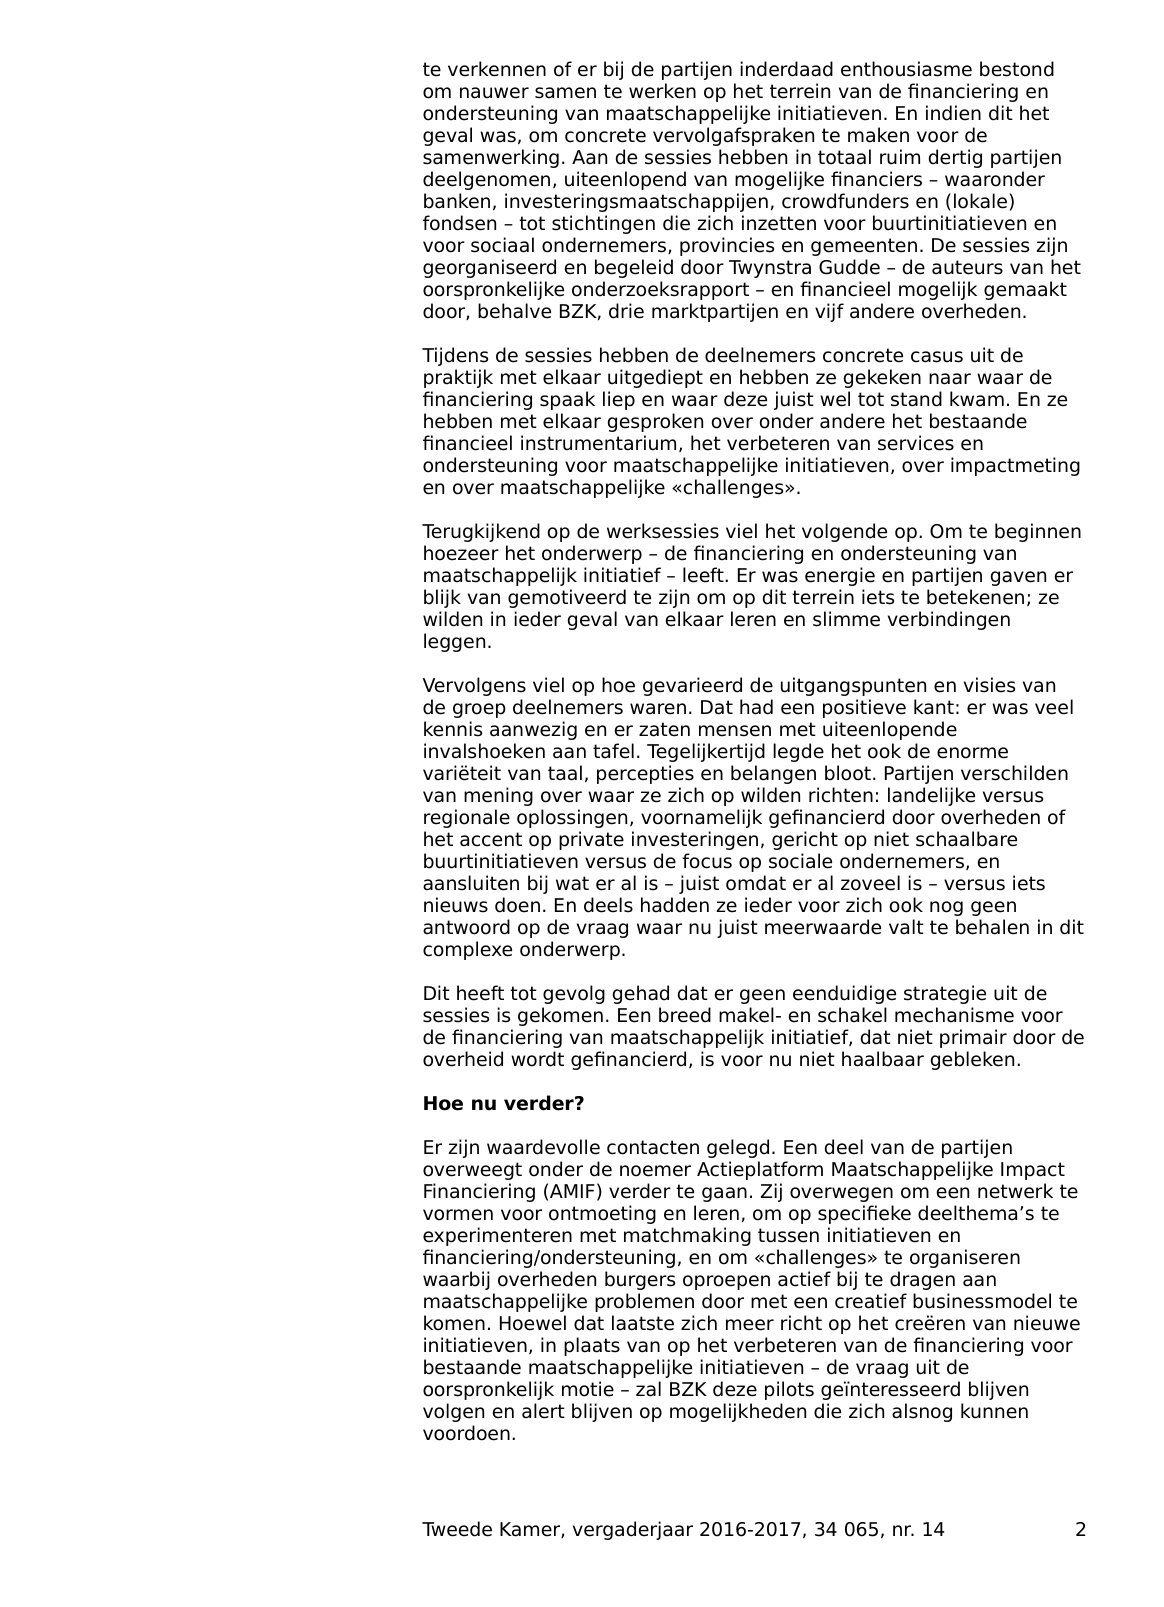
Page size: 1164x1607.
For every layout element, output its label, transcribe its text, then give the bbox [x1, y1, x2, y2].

subtitle Hoe nu verder? [422, 1093, 1087, 1115]
text Er zijn waardevolle contacten gelegd. Een deel van de partijen overweegt onder de noemer Actieplatform Maatschappelijke Impact Financiering (AMIF) verder te gaan. Zij overwegen om een netwerk te vormen voor ontmoeting en leren, om op specifieke deelthema’s te experimenteren met matchmaking tussen initiatieven en financiering/ondersteuning, en om «challenges» te organiseren waarbij overheden burgers oproepen actief bij te dragen aan maatschappelijke problemen door met een creatief businessmodel te komen. Hoewel dat laatste zich meer richt op het creëren van nieuwe initiatieven, in plaats van op het verbeteren van de financiering voor bestaande maatschappelijke initiatieven – de vraag uit de oorspronkelijk motie – zal BZK deze pilots geïnteresseerd blijven volgen en alert blijven op mogelijkheden die zich alsnog kunnen voordoen. [422, 1137, 1087, 1445]
text Tijdens de sessies hebben de deelnemers concrete casus uit de praktijk met elkaar uitgediept en hebben ze gekeken naar waar de financiering spaak liep en waar deze juist wel tot stand kwam. En ze hebben met elkaar gesproken over onder andere het bestaande financieel instrumentarium, het verbeteren van services en ondersteuning voor maatschappelijke initiatieven, over impactmeting en over maatschappelijke «challenges». [422, 345, 1087, 499]
text Vervolgens viel op hoe gevarieerd de uitgangspunten en visies van de groep deelnemers waren. Dat had een positieve kant: er was veel kennis aanwezig en er zaten mensen met uiteenlopende invalshoeken aan tafel. Tegelijkertijd legde het ook de enorme variëteit van taal, percepties en belangen bloot. Partijen verschilden van mening over waar ze zich op wilden richten: landelijke versus regionale oplossingen, voornamelijk gefinancierd door overheden of het accent op private investeringen, gericht op niet schaalbare buurtinitiatieven versus de focus op sociale ondernemers, en aansluiten bij wat er al is – juist omdat er al zoveel is – versus iets nieuws doen. En deels hadden ze ieder voor zich ook nog geen antwoord op de vraag waar nu juist meerwaarde valt te behalen in dit complexe onderwerp. [422, 675, 1087, 961]
text te verkennen of er bij de partijen inderdaad enthousiasme bestond om nauwer samen te werken op het terrein van de financiering en ondersteuning van maatschappelijke initiatieven. En indien dit het geval was, om concrete vervolgafspraken te maken voor de samenwerking. Aan de sessies hebben in totaal ruim dertig partijen deelgenomen, uiteenlopend van mogelijke financiers – waaronder banken, investeringsmaatschappijen, crowdfunders en (lokale) fondsen – tot stichtingen die zich inzetten voor buurtinitiatieven en voor sociaal ondernemers, provincies en gemeenten. De sessies zijn georganiseerd en begeleid door Twynstra Gudde – de auteurs van het oorspronkelijke onderzoeksrapport – en financieel mogelijk gemaakt door, behalve BZK, drie marktpartijen en vijf andere overheden. [422, 59, 1087, 323]
text Dit heeft tot gevolg gehad dat er geen eenduidige strategie uit de sessies is gekomen. Een breed makel- en schakel mechanisme voor de financiering van maatschappelijk initiatief, dat niet primair door de overheid wordt gefinancierd, is voor nu niet haalbaar gebleken. [422, 983, 1087, 1071]
text Terugkijkend op de werksessies viel het volgende op. Om te beginnen hoezeer het onderwerp – de financiering en ondersteuning van maatschappelijk initiatief – leeft. Er was energie en partijen gaven er blijk van gemotiveerd te zijn om op dit terrein iets te betekenen; ze wilden in ieder geval van elkaar leren en slimme verbindingen leggen. [422, 521, 1087, 653]
